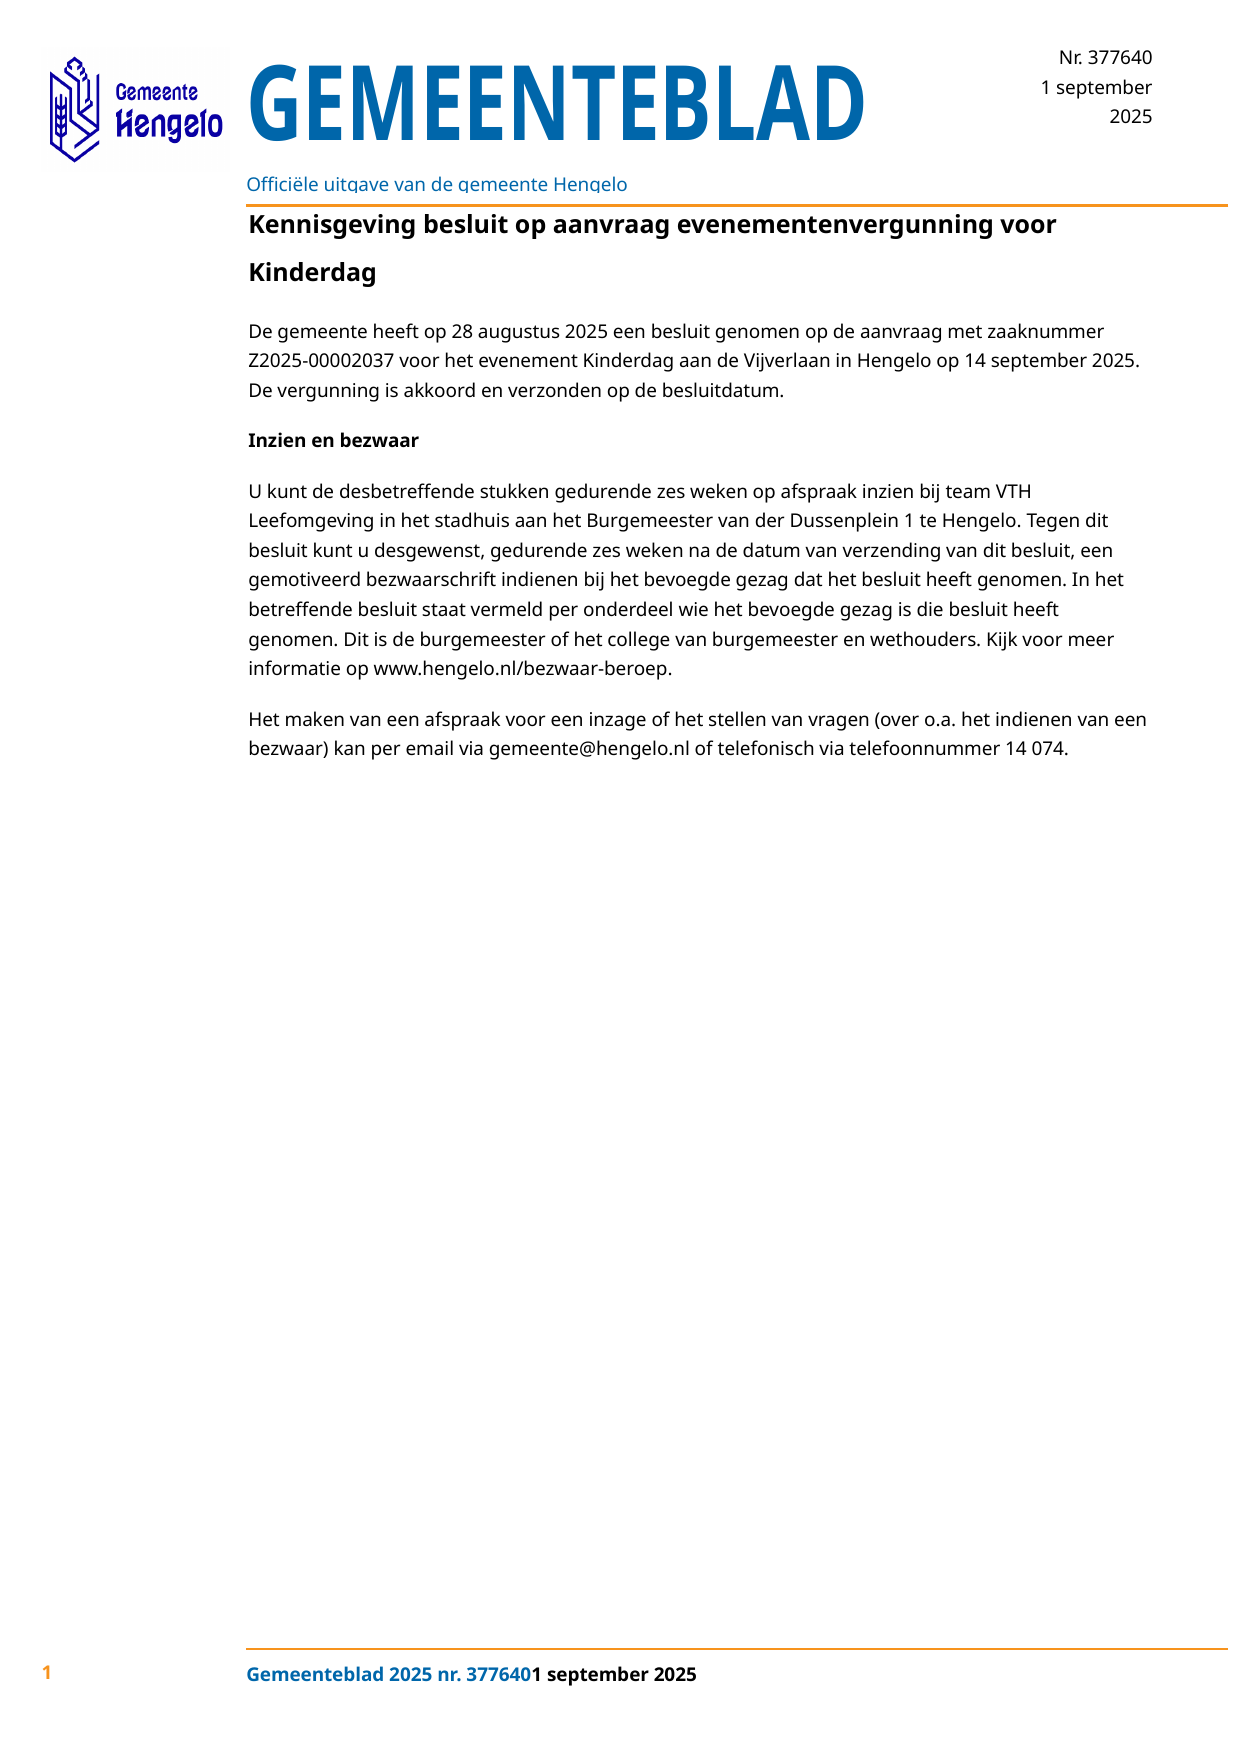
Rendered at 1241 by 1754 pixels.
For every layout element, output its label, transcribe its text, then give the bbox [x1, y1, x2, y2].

picture [41, 47, 231, 172]
text Kennisgeving besluit op aanvraag evenementenvergunning voor Kinderdag [248, 207, 1152, 288]
text Het maken van een afspraak voor een inzage of het stellen van vragen (over o.a. het indienen van een bezwaar) kan per email via gemeente@hengelo.nl of telefonisch via telefoonnummer 14 074. [248, 706, 1152, 761]
text Inzien en bezwaar [248, 427, 1152, 453]
text De gemeente heeft op 28 augustus 2025 een besluit genomen op de aanvraag met zaaknummer Z2025-00002037 voor het evenement Kinderdag aan de Vijverlaan in Hengelo op 14 september 2025. De vergunning is akkoord en verzonden op de besluitdatum. [248, 318, 1152, 403]
text U kunt de desbetreffende stukken gedurende zes weken op afspraak inzien bij team VTH Leefomgeving in het stadhuis aan het Burgemeester van der Dussenplein 1 te Hengelo. Tegen dit besluit kunt u desgewenst, gedurende zes weken na de datum van verzending van dit besluit, een gemotiveerd bezwaarschrift indienen bij het bevoegde gezag dat het besluit heeft genomen. In het betreffende besluit staat vermeld per onderdeel wie het bevoegde gezag is die besluit heeft genomen. Dit is de burgemeester of het college van burgemeester en wethouders. Kijk voor meer informatie op www.hengelo.nl/bezwaar-beroep. [248, 478, 1152, 681]
